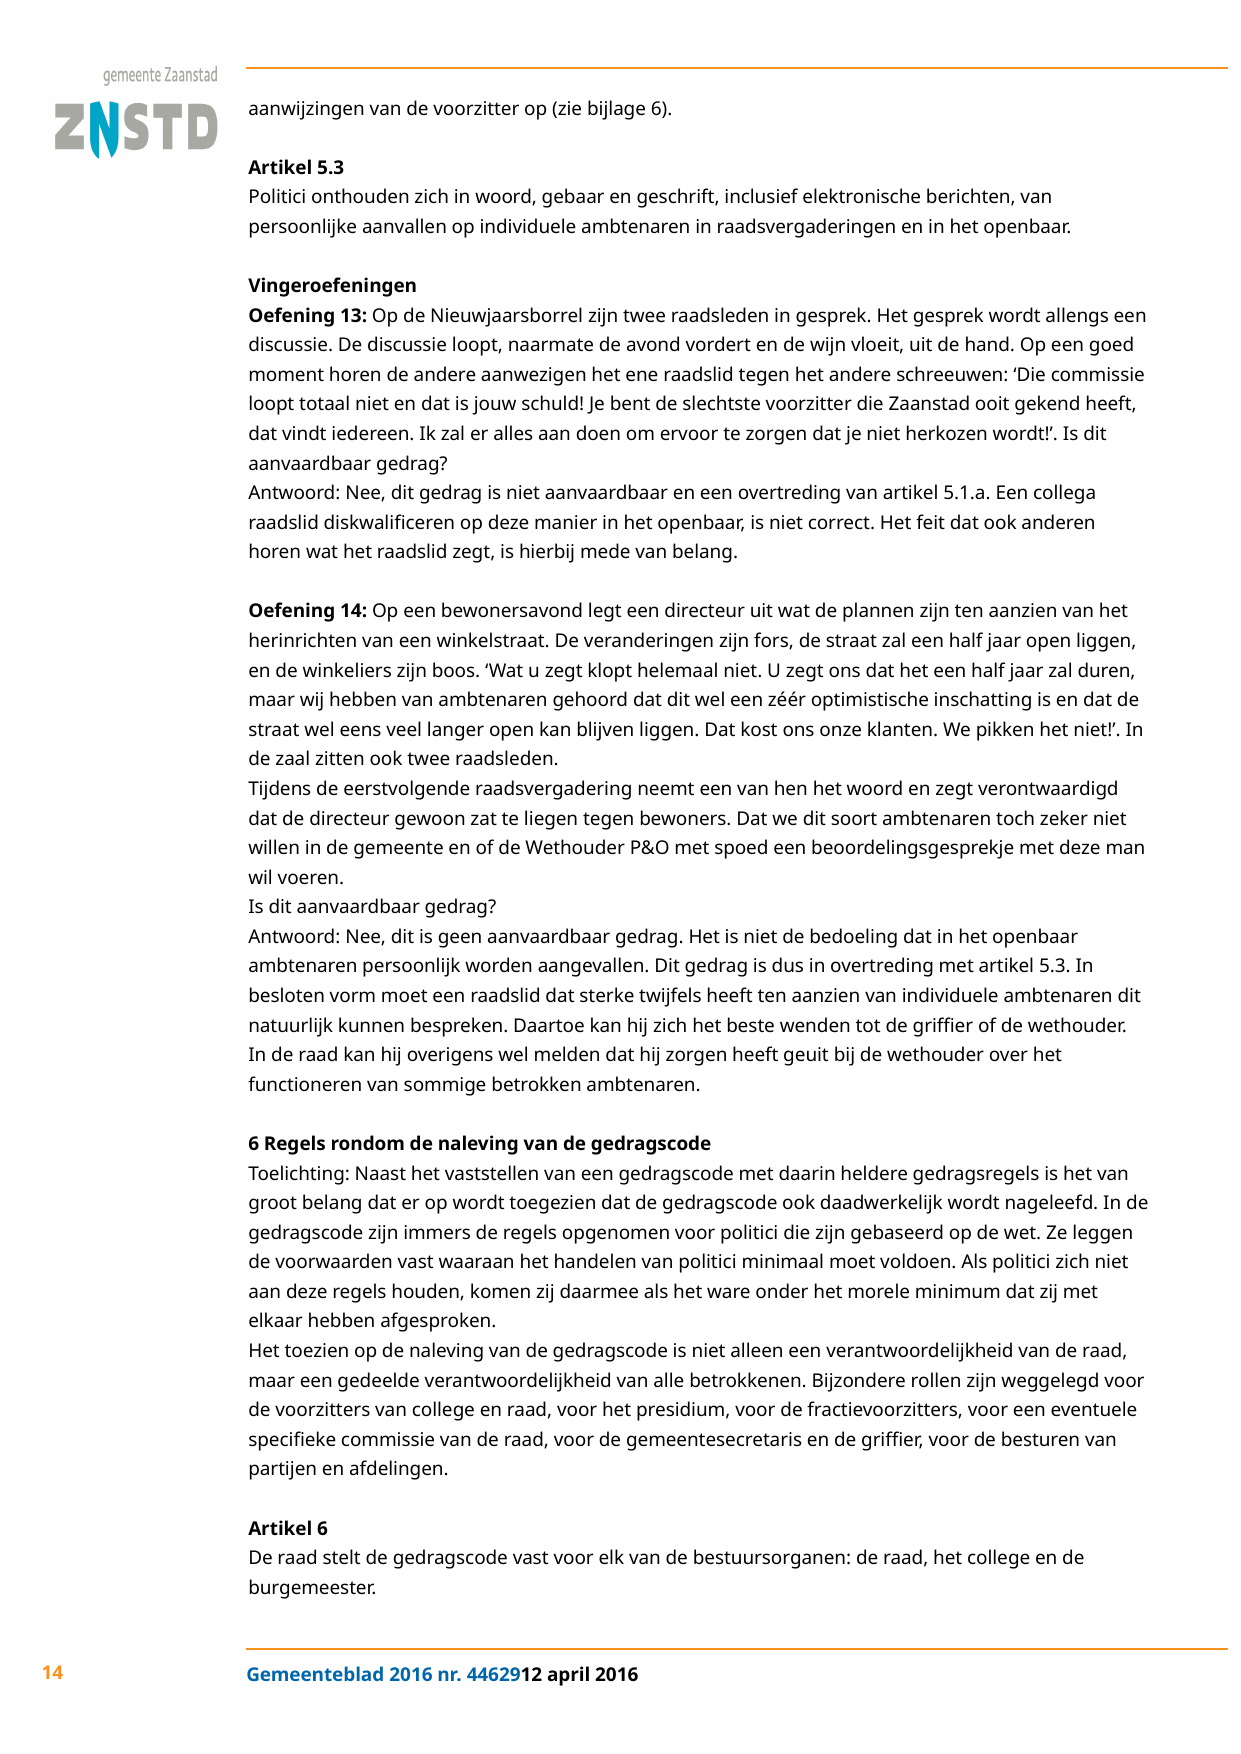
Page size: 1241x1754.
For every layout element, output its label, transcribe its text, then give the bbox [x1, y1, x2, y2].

text In de raad kan hij overigens wel melden dat hij zorgen heeft geuit bij de wethouder over het functioneren van sommige betrokken ambtenaren. [248, 1041, 1152, 1097]
text Is dit aanvaardbaar gedrag? [248, 893, 1152, 919]
text aanwijzingen van de voorzitter op (zie bijlage 6). [248, 95, 1152, 121]
text Antwoord: Nee, dit is geen aanvaardbaar gedrag. Het is niet de bedoeling dat in het openbaar ambtenaren persoonlijk worden aangevallen. Dit gedrag is dus in overtreding met artikel 5.3. In besloten vorm moet een raadslid dat sterke twijfels heeft ten aanzien van individuele ambtenaren dit natuurlijk kunnen bespreken. Daartoe kan hij zich het beste wenden tot de griffier of de wethouder. [248, 923, 1152, 1038]
picture [41, 47, 231, 172]
text Het toezien op de naleving van de gedragscode is niet alleen een verantwoordelijkheid van de raad, maar een gedeelde verantwoordelijkheid van alle betrokkenen. Bijzondere rollen zijn weggelegd voor de voorzitters van college en raad, voor het presidium, voor de fractievoorzitters, voor een eventuele specifieke commissie van de raad, voor de gemeentesecretaris en de griffier, voor de besturen van partijen en afdelingen. [248, 1337, 1152, 1481]
text Artikel 6 [248, 1515, 1152, 1541]
text Vingeroefeningen [248, 272, 1152, 298]
text Artikel 5.3 [248, 154, 1152, 180]
text Oefening 14: Op een bewonersavond legt een directeur uit wat de plannen zijn ten aanzien van het herinrichten van een winkelstraat. De veranderingen zijn fors, de straat zal een half jaar open liggen, en de winkeliers zijn boos. ‘Wat u zegt klopt helemaal niet. U zegt ons dat het een half jaar zal duren, maar wij hebben van ambtenaren gehoord dat dit wel een zéér optimistische inschatting is en dat de straat wel eens veel langer open kan blijven liggen. Dat kost ons onze klanten. We pikken het niet!’. In de zaal zitten ook twee raadsleden. [248, 598, 1152, 771]
text Oefening 13: Op de Nieuwjaarsborrel zijn twee raadsleden in gesprek. Het gesprek wordt allengs een discussie. De discussie loopt, naarmate de avond vordert en de wijn vloeit, uit de hand. Op een goed moment horen de andere aanwezigen het ene raadslid tegen het andere schreeuwen: ‘Die commissie loopt totaal niet en dat is jouw schuld! Je bent de slechtste voorzitter die Zaanstad ooit gekend heeft, dat vindt iedereen. Ik zal er alles aan doen om ervoor te zorgen dat je niet herkozen wordt!’. Is dit aanvaardbaar gedrag? [248, 302, 1152, 476]
text De raad stelt de gedragscode vast voor elk van de bestuursorganen: de raad, het college en de burgemeester. [248, 1544, 1152, 1600]
text Toelichting: Naast het vaststellen van een gedragscode met daarin heldere gedragsregels is het van groot belang dat er op wordt toegezien dat de gedragscode ook daadwerkelijk wordt nageleefd. In de gedragscode zijn immers de regels opgenomen voor politici die zijn gebaseerd op de wet. Ze leggen de voorwaarden vast waaraan het handelen van politici minimaal moet voldoen. Als politici zich niet aan deze regels houden, komen zij daarmee als het ware onder het morele minimum dat zij met elkaar hebben afgesproken. [248, 1160, 1152, 1333]
text Politici onthouden zich in woord, gebaar en geschrift, inclusief elektronische berichten, van persoonlijke aanvallen op individuele ambtenaren in raadsvergaderingen en in het openbaar. [248, 183, 1152, 239]
text 6 Regels rondom de naleving van de gedragscode [248, 1130, 1152, 1156]
text Antwoord: Nee, dit gedrag is niet aanvaardbaar en een overtreding van artikel 5.1.a. Een collega raadslid diskwalificeren op deze manier in het openbaar, is niet correct. Het feit dat ook anderen horen wat het raadslid zegt, is hierbij mede van belang. [248, 479, 1152, 564]
text Tijdens de eerstvolgende raadsvergadering neemt een van hen het woord en zegt verontwaardigd dat de directeur gewoon zat te liegen tegen bewoners. Dat we dit soort ambtenaren toch zeker niet willen in de gemeente en of de Wethouder P&O met spoed een beoordelingsgesprekje met deze man wil voeren. [248, 775, 1152, 890]
